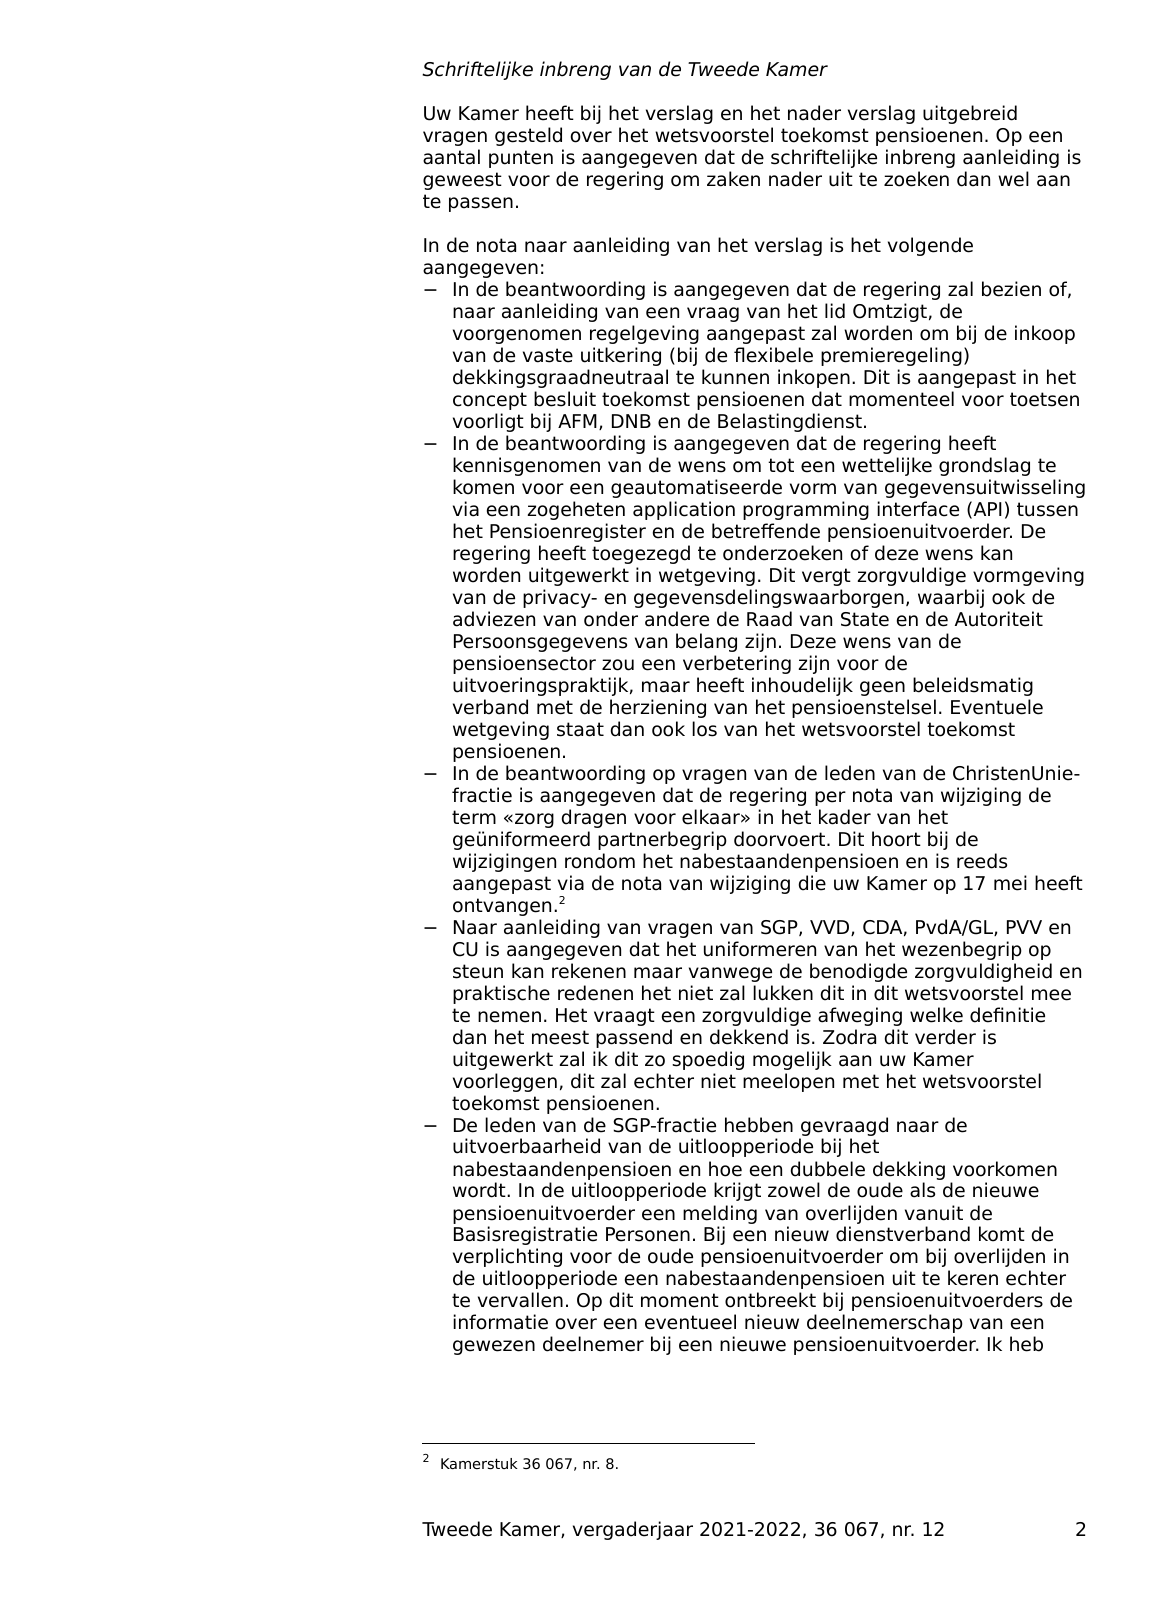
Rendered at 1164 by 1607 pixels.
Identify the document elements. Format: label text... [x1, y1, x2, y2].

text − In de beantwoording is aangegeven dat de regering zal bezien of, naar aanleiding van een vraag van het lid Omtzigt, de voorgenomen regelgeving aangepast zal worden om bij de inkoop van de vaste uitkering (bij de flexibele premieregeling) dekkingsgraadneutraal te kunnen inkopen. Dit is aangepast in het concept besluit toekomst pensioenen dat momenteel voor toetsen voorligt bij AFM, DNB en de Belastingdienst. [422, 279, 1087, 433]
text In de nota naar aanleiding van het verslag is het volgende aangegeven: [422, 235, 1087, 279]
text Kamerstuk 36 067, nr. 8. [422, 1452, 1087, 1474]
text − In de beantwoording is aangegeven dat de regering heeft kennisgenomen van de wens om tot een wettelijke grondslag te komen voor een geautomatiseerde vorm van gegevensuitwisseling via een zogeheten application programming interface (API) tussen het Pensioenregister en de betreffende pensioenuitvoerder. De regering heeft toegezegd te onderzoeken of deze wens kan worden uitgewerkt in wetgeving. Dit vergt zorgvuldige vormgeving van de privacy- en gegevensdelingswaarborgen, waarbij ook de adviezen van onder andere de Raad van State en de Autoriteit Persoonsgegevens van belang zijn. Deze wens van de pensioensector zou een verbetering zijn voor de uitvoeringspraktijk, maar heeft inhoudelijk geen beleidsmatig verband met de herziening van het pensioenstelsel. Eventuele wetgeving staat dan ook los van het wetsvoorstel toekomst pensioenen. [422, 433, 1087, 763]
text − De leden van de SGP-fractie hebben gevraagd naar de uitvoerbaarheid van de uitloopperiode bij het nabestaandenpensioen en hoe een dubbele dekking voorkomen wordt. In de uitloopperiode krijgt zowel de oude als de nieuwe pensioenuitvoerder een melding van overlijden vanuit de Basisregistratie Personen. Bij een nieuw dienstverband komt de verplichting voor de oude pensioenuitvoerder om bij overlijden in de uitloopperiode een nabestaandenpensioen uit te keren echter te vervallen. Op dit moment ontbreekt bij pensioenuitvoerders de informatie over een eventueel nieuw deelnemerschap van een gewezen deelnemer bij een nieuwe pensioenuitvoerder. Ik heb [422, 1114, 1087, 1356]
subtitle Schriftelijke inbreng van de Tweede Kamer [422, 59, 1087, 81]
text − Naar aanleiding van vragen van SGP, VVD, CDA, PvdA/GL, PVV en CU is aangegeven dat het uniformeren van het wezenbegrip op steun kan rekenen maar vanwege de benodigde zorgvuldigheid en praktische redenen het niet zal lukken dit in dit wetsvoorstel mee te nemen. Het vraagt een zorgvuldige afweging welke definitie dan het meest passend en dekkend is. Zodra dit verder is uitgewerkt zal ik dit zo spoedig mogelijk aan uw Kamer voorleggen, dit zal echter niet meelopen met het wetsvoorstel toekomst pensioenen. [422, 917, 1087, 1114]
text − In de beantwoording op vragen van de leden van de ChristenUnie-fractie is aangegeven dat de regering per nota van wijziging de term «zorg dragen voor elkaar» in het kader van het geüniformeerd partnerbegrip doorvoert. Dit hoort bij de wijzigingen rondom het nabestaandenpensioen en is reeds aangepast via de nota van wijziging die uw Kamer op 17 mei heeft ontvangen. [422, 763, 1087, 917]
text Uw Kamer heeft bij het verslag en het nader verslag uitgebreid vragen gesteld over het wetsvoorstel toekomst pensioenen. Op een aantal punten is aangegeven dat de schriftelijke inbreng aanleiding is geweest voor de regering om zaken nader uit te zoeken dan wel aan te passen. [422, 103, 1087, 213]
